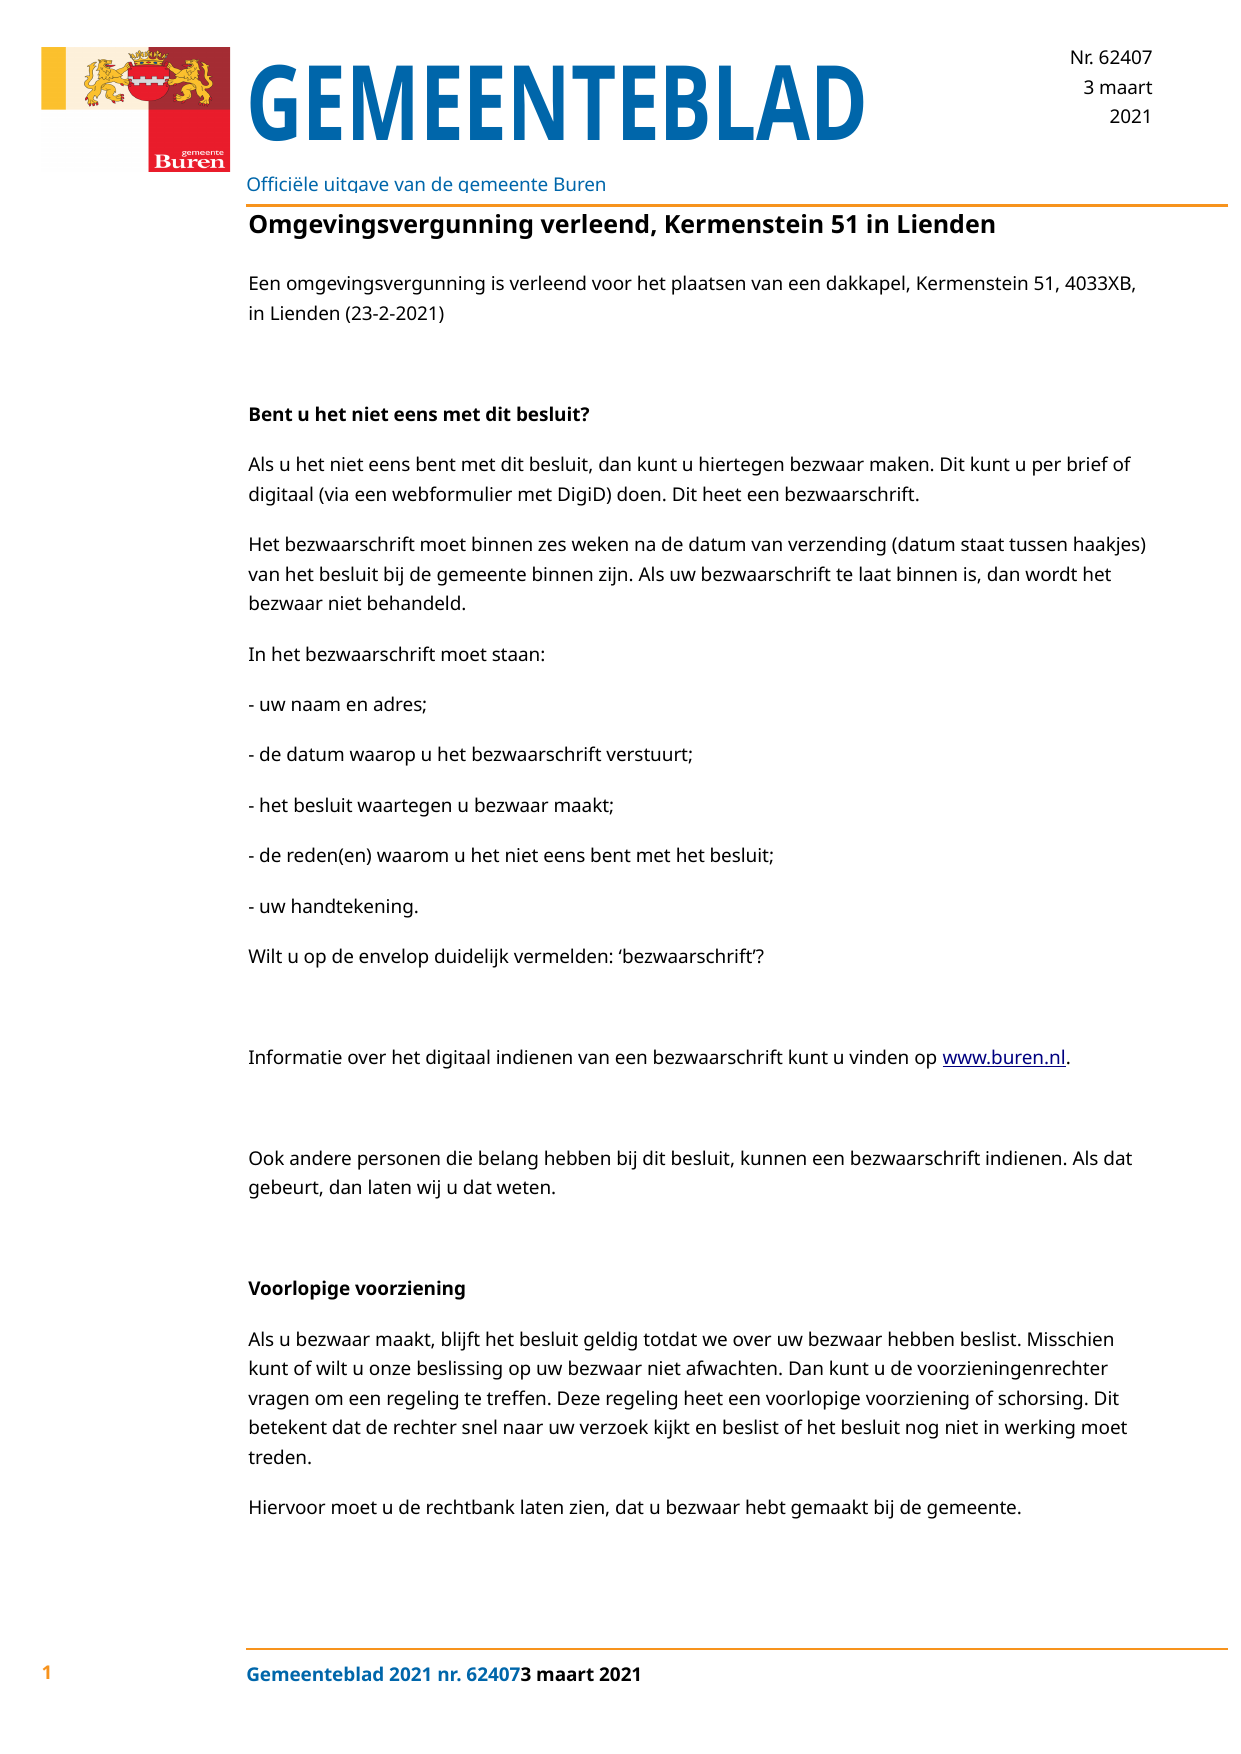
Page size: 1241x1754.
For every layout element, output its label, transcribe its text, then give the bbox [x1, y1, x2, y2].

text - uw handtekening. [248, 893, 1152, 918]
text Wilt u op de envelop duidelijk vermelden: ‘bezwaarschrift’? [248, 943, 1152, 969]
text - het besluit waartegen u bezwaar maakt; [248, 792, 1152, 818]
text Voorlopige voorziening [248, 1275, 1152, 1301]
text Een omgevingsvergunning is verleend voor het plaatsen van een dakkapel, Kermenstein 51, 4033XB, in Lienden (23-2-2021) [248, 270, 1152, 326]
text Informatie over het digitaal indienen van een bezwaarschrift kunt u vinden op www.buren.nl. [248, 1044, 1152, 1070]
text Omgevingsvergunning verleend, Kermenstein 51 in Lienden [248, 207, 1152, 241]
text - de reden(en) waarom u het niet eens bent met het besluit; [248, 842, 1152, 868]
text Hiervoor moet u de rechtbank laten zien, dat u bezwaar hebt gemaakt bij de gemeente. [248, 1494, 1152, 1520]
text In het bezwaarschrift moet staan: [248, 641, 1152, 666]
text Als u bezwaar maakt, blijft het besluit geldig totdat we over uw bezwaar hebben beslist. Misschien kunt of wilt u onze beslissing op uw bezwaar niet afwachten. Dan kunt u de voorzieningenrechter vragen om een regeling te treffen. Deze regeling heet een voorlopige voorziening of schorsing. Dit betekent dat de rechter snel naar uw verzoek kijkt en beslist of het besluit nog niet in werking moet treden. [248, 1326, 1152, 1470]
text Ook andere personen die belang hebben bij dit besluit, kunnen een bezwaarschrift indienen. Als dat gebeurt, dan laten wij u dat weten. [248, 1145, 1152, 1200]
text Als u het niet eens bent met dit besluit, dan kunt u hiertegen bezwaar maken. Dit kunt u per brief of digitaal (via een webformulier met DigiD) doen. Dit heet een bezwaarschrift. [248, 451, 1152, 506]
text - uw naam en adres; [248, 691, 1152, 717]
picture [41, 47, 231, 172]
text Bent u het niet eens met dit besluit? [248, 401, 1152, 426]
text Het bezwaarschrift moet binnen zes weken na de datum van verzending (datum staat tussen haakjes) van het besluit bij de gemeente binnen zijn. Als uw bezwaarschrift te laat binnen is, dan wordt het bezwaar niet behandeld. [248, 531, 1152, 616]
text - de datum waarop u het bezwaarschrift verstuurt; [248, 742, 1152, 767]
